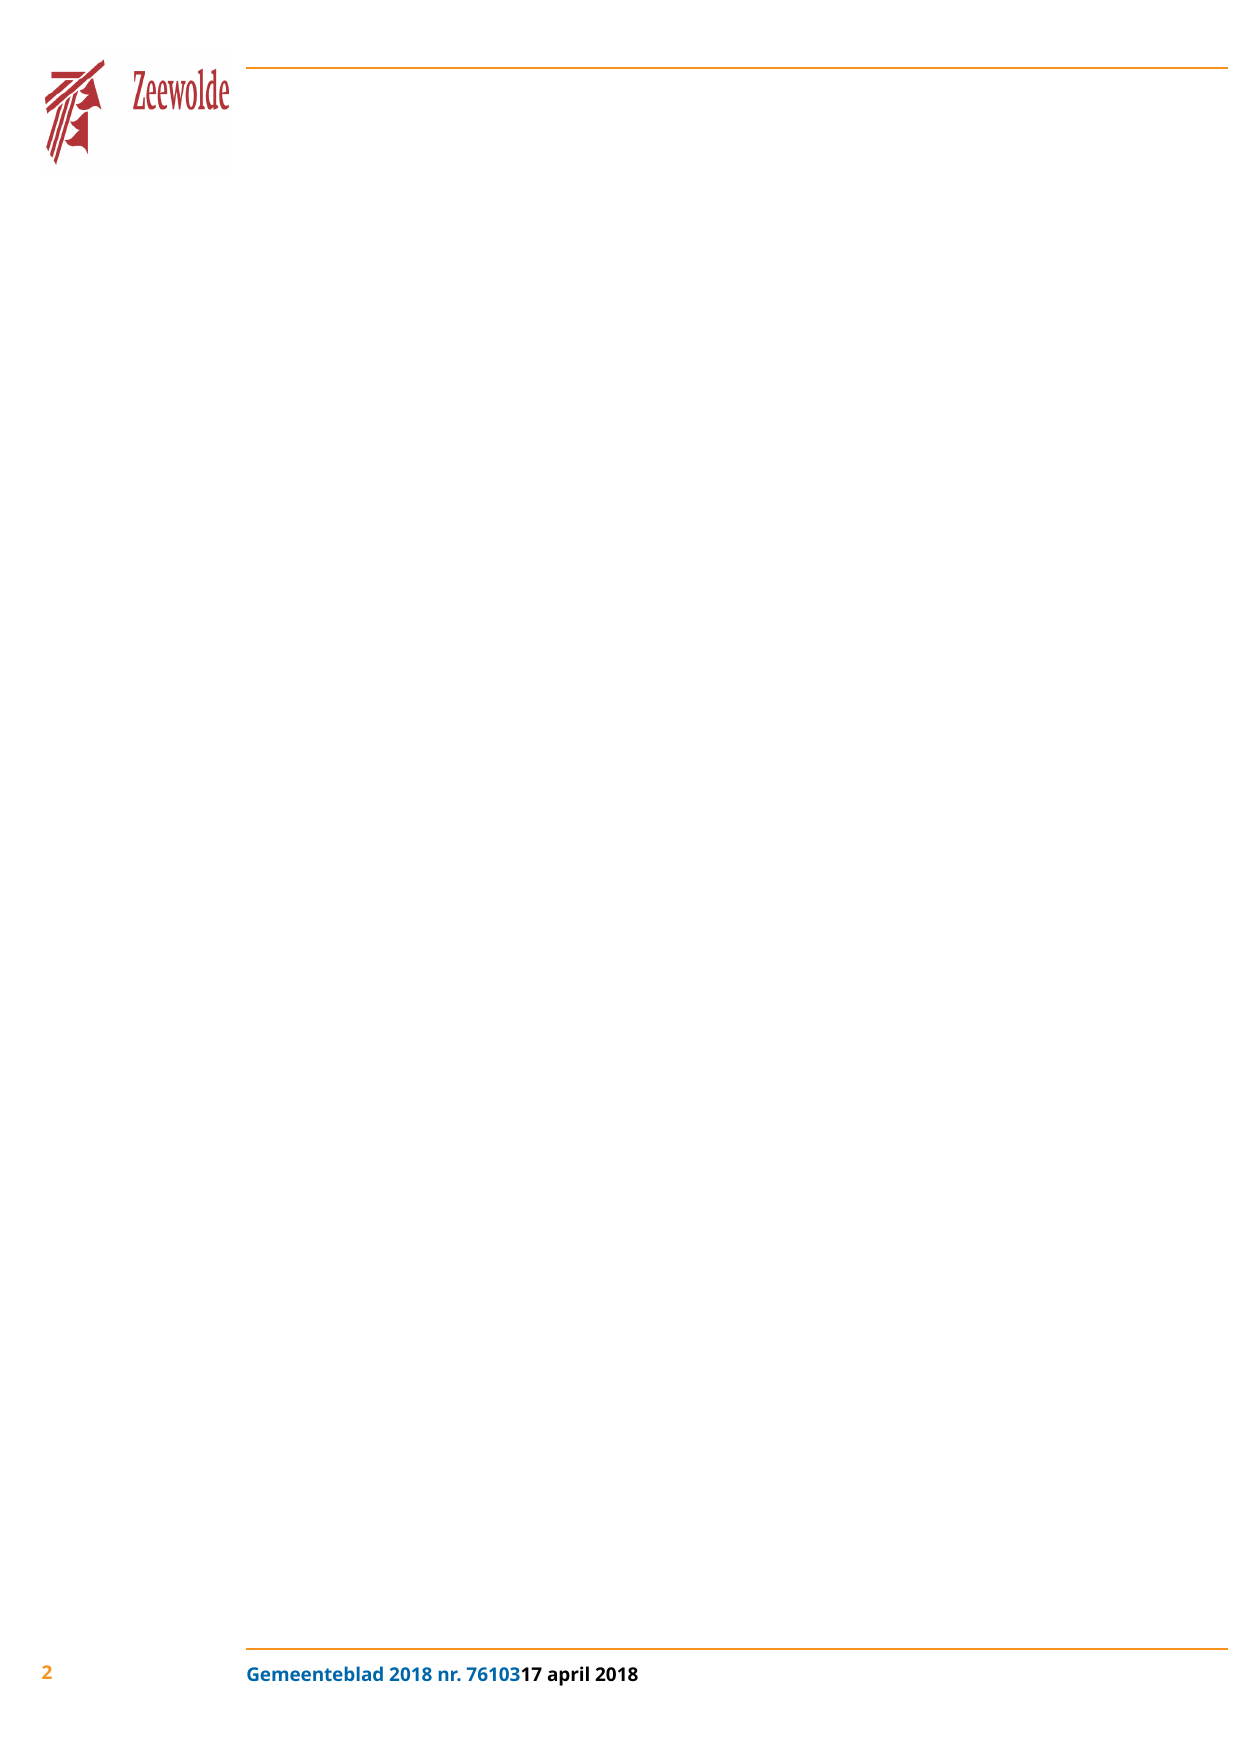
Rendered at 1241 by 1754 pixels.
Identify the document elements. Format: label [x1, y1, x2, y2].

picture [41, 47, 231, 172]
